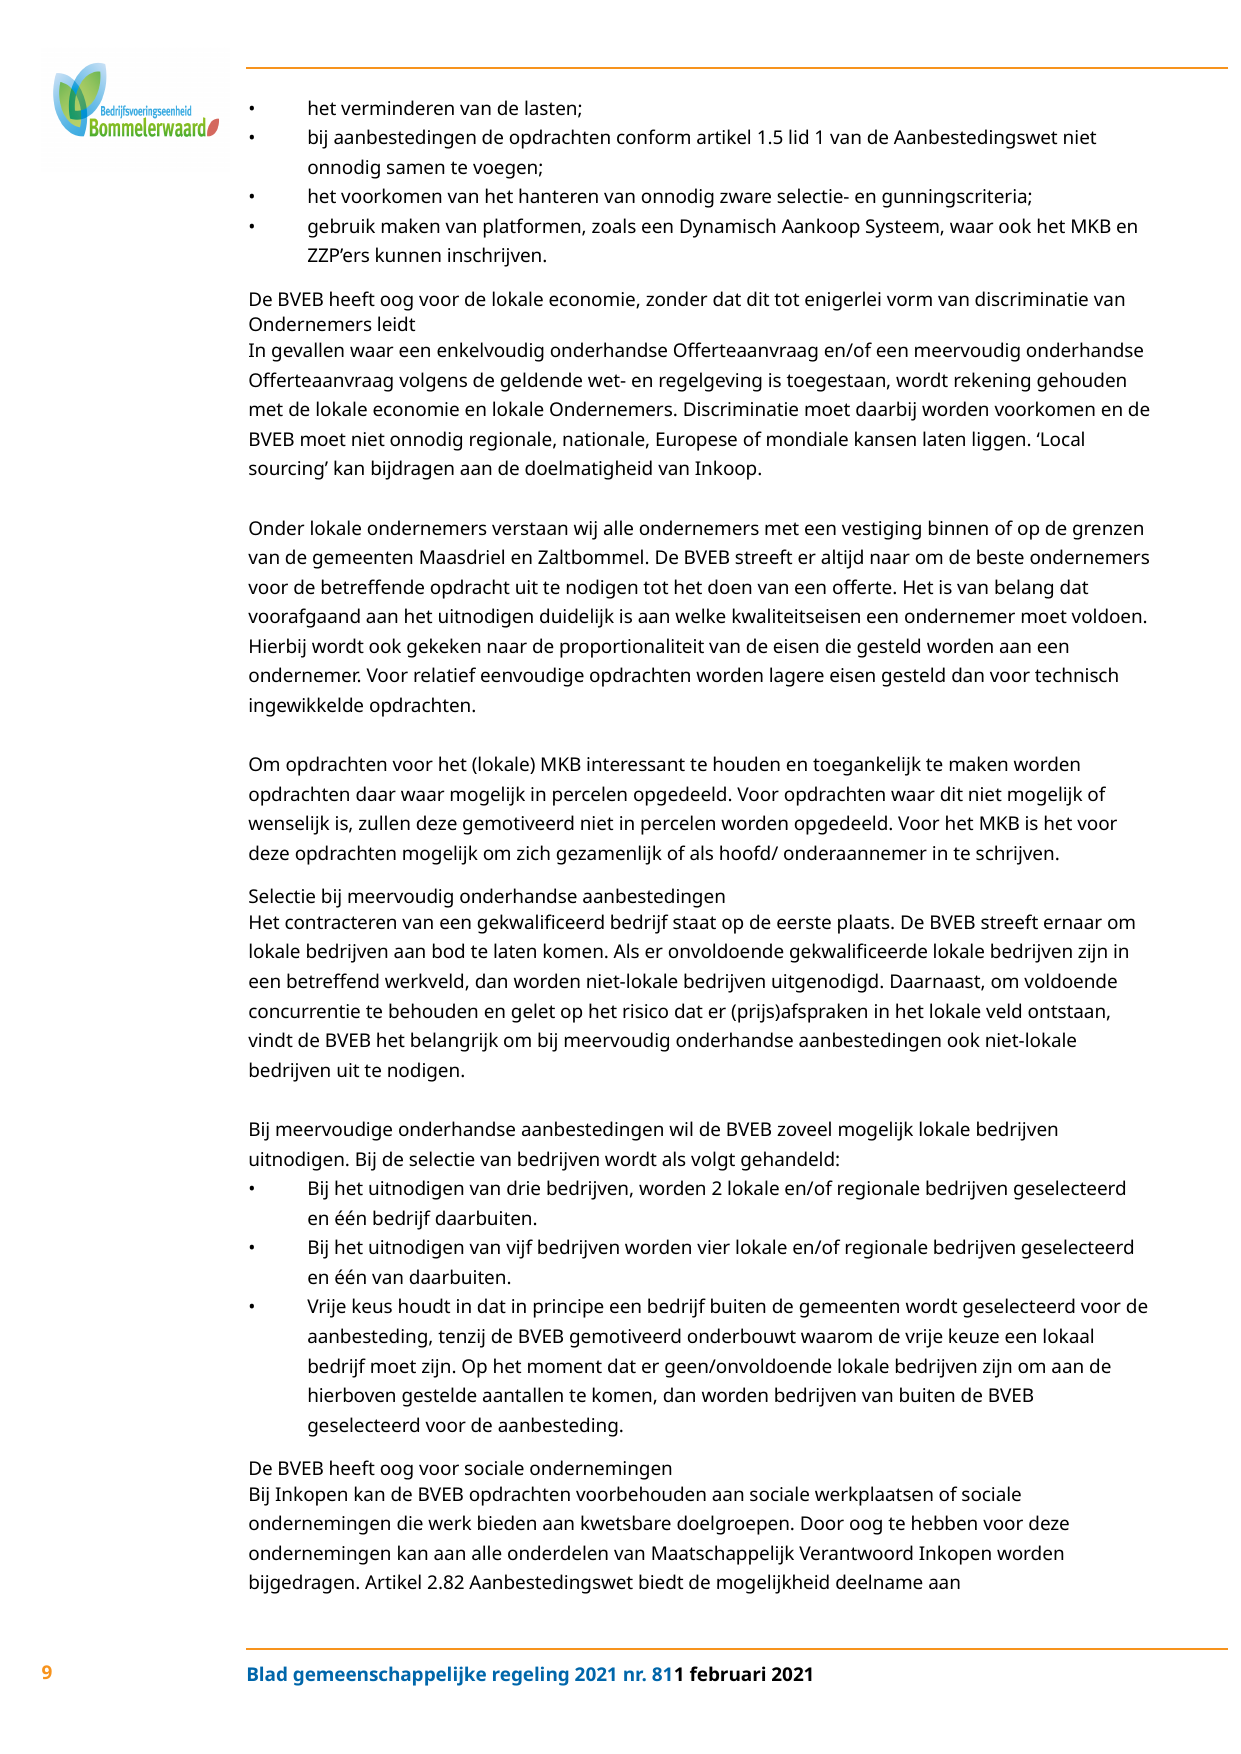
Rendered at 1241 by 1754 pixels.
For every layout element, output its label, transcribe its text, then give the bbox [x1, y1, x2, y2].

text De BVEB heeft oog voor sociale ondernemingen [248, 1455, 1152, 1481]
text Bij meervoudige onderhandse aanbestedingen wil de BVEB zoveel mogelijk lokale bedrijven uitnodigen. Bij de selectie van bedrijven wordt als volgt gehandeld: [248, 1116, 1152, 1171]
list Vrije keus houdt in dat in principe een bedrijf buiten de gemeenten wordt geselecteerd voor de aanbesteding, tenzij de BVEB gemotiveerd onderbouwt waarom de vrije keuze een lokaal bedrijf moet zijn. Op het moment dat er geen/onvoldoende lokale bedrijven zijn om aan de hierboven gestelde aantallen te komen, dan worden bedrijven van buiten de BVEB geselecteerd voor de aanbesteding. [248, 1294, 1152, 1438]
picture [41, 47, 231, 172]
list Bij het uitnodigen van vijf bedrijven worden vier lokale en/of regionale bedrijven geselecteerd en één van daarbuiten. [248, 1234, 1152, 1290]
text Bij Inkopen kan de BVEB opdrachten voorbehouden aan sociale werkplaatsen of sociale ondernemingen die werk bieden aan kwetsbare doelgroepen. Door oog te hebben voor deze ondernemingen kan aan alle onderdelen van Maatschappelijk Verantwoord Inkopen worden bijgedragen. Artikel 2.82 Aanbestedingswet biedt de mogelijkheid deelname aan [248, 1481, 1152, 1595]
list bij aanbestedingen de opdrachten conform artikel 1.5 lid 1 van de Aanbestedingswet niet onnodig samen te voegen; [248, 124, 1152, 180]
text Onder lokale ondernemers verstaan wij alle ondernemers met een vestiging binnen of op de grenzen van de gemeenten Maasdriel en Zaltbommel. De BVEB streeft er altijd naar om de beste ondernemers voor de betreffende opdracht uit te nodigen tot het doen van een offerte. Het is van belang dat voorafgaand aan het uitnodigen duidelijk is aan welke kwaliteitseisen een ondernemer moet voldoen. Hierbij wordt ook gekeken naar de proportionaliteit van de eisen die gesteld worden aan een ondernemer. Voor relatief eenvoudige opdrachten worden lagere eisen gesteld dan voor technisch ingewikkelde opdrachten. [248, 515, 1152, 718]
text In gevallen waar een enkelvoudig onderhandse Offerteaanvraag en/of een meervoudig onderhandse Offerteaanvraag volgens de geldende wet- en regelgeving is toegestaan, wordt rekening gehouden met de lokale economie en lokale Ondernemers. Discriminatie moet daarbij worden voorkomen en de BVEB moet niet onnodig regionale, nationale, Europese of mondiale kansen laten liggen. ‘Local sourcing’ kan bijdragen aan de doelmatigheid van Inkoop. [248, 337, 1152, 481]
list het voorkomen van het hanteren van onnodig zware selectie- en gunningscriteria; [248, 183, 1152, 209]
text Om opdrachten voor het (lokale) MKB interessant te houden en toegankelijk te maken worden opdrachten daar waar mogelijk in percelen opgedeeld. Voor opdrachten waar dit niet mogelijk of wenselijk is, zullen deze gemotiveerd niet in percelen worden opgedeeld. Voor het MKB is het voor deze opdrachten mogelijk om zich gezamenlijk of als hoofd/ onderaannemer in te schrijven. [248, 751, 1152, 866]
text Het contracteren van een gekwalificeerd bedrijf staat op de eerste plaats. De BVEB streeft ernaar om lokale bedrijven aan bod te laten komen. Als er onvoldoende gekwalificeerde lokale bedrijven zijn in een betreffend werkveld, dan worden niet-lokale bedrijven uitgenodigd. Daarnaast, om voldoende concurrentie te behouden en gelet op het risico dat er (prijs)afspraken in het lokale veld ontstaan, vindt de BVEB het belangrijk om bij meervoudig onderhandse aanbestedingen ook niet-lokale bedrijven uit te nodigen. [248, 909, 1152, 1083]
text Selectie bij meervoudig onderhandse aanbestedingen [248, 883, 1152, 909]
text De BVEB heeft oog voor de lokale economie, zonder dat dit tot enigerlei vorm van discriminatie van Ondernemers leidt [248, 286, 1152, 337]
list Bij het uitnodigen van drie bedrijven, worden 2 lokale en/of regionale bedrijven geselecteerd en één bedrijf daarbuiten. [248, 1175, 1152, 1231]
list het verminderen van de lasten; [248, 95, 1152, 121]
list gebruik maken van platformen, zoals een Dynamisch Aankoop Systeem, waar ook het MKB en ZZP’ers kunnen inschrijven. [248, 213, 1152, 268]
